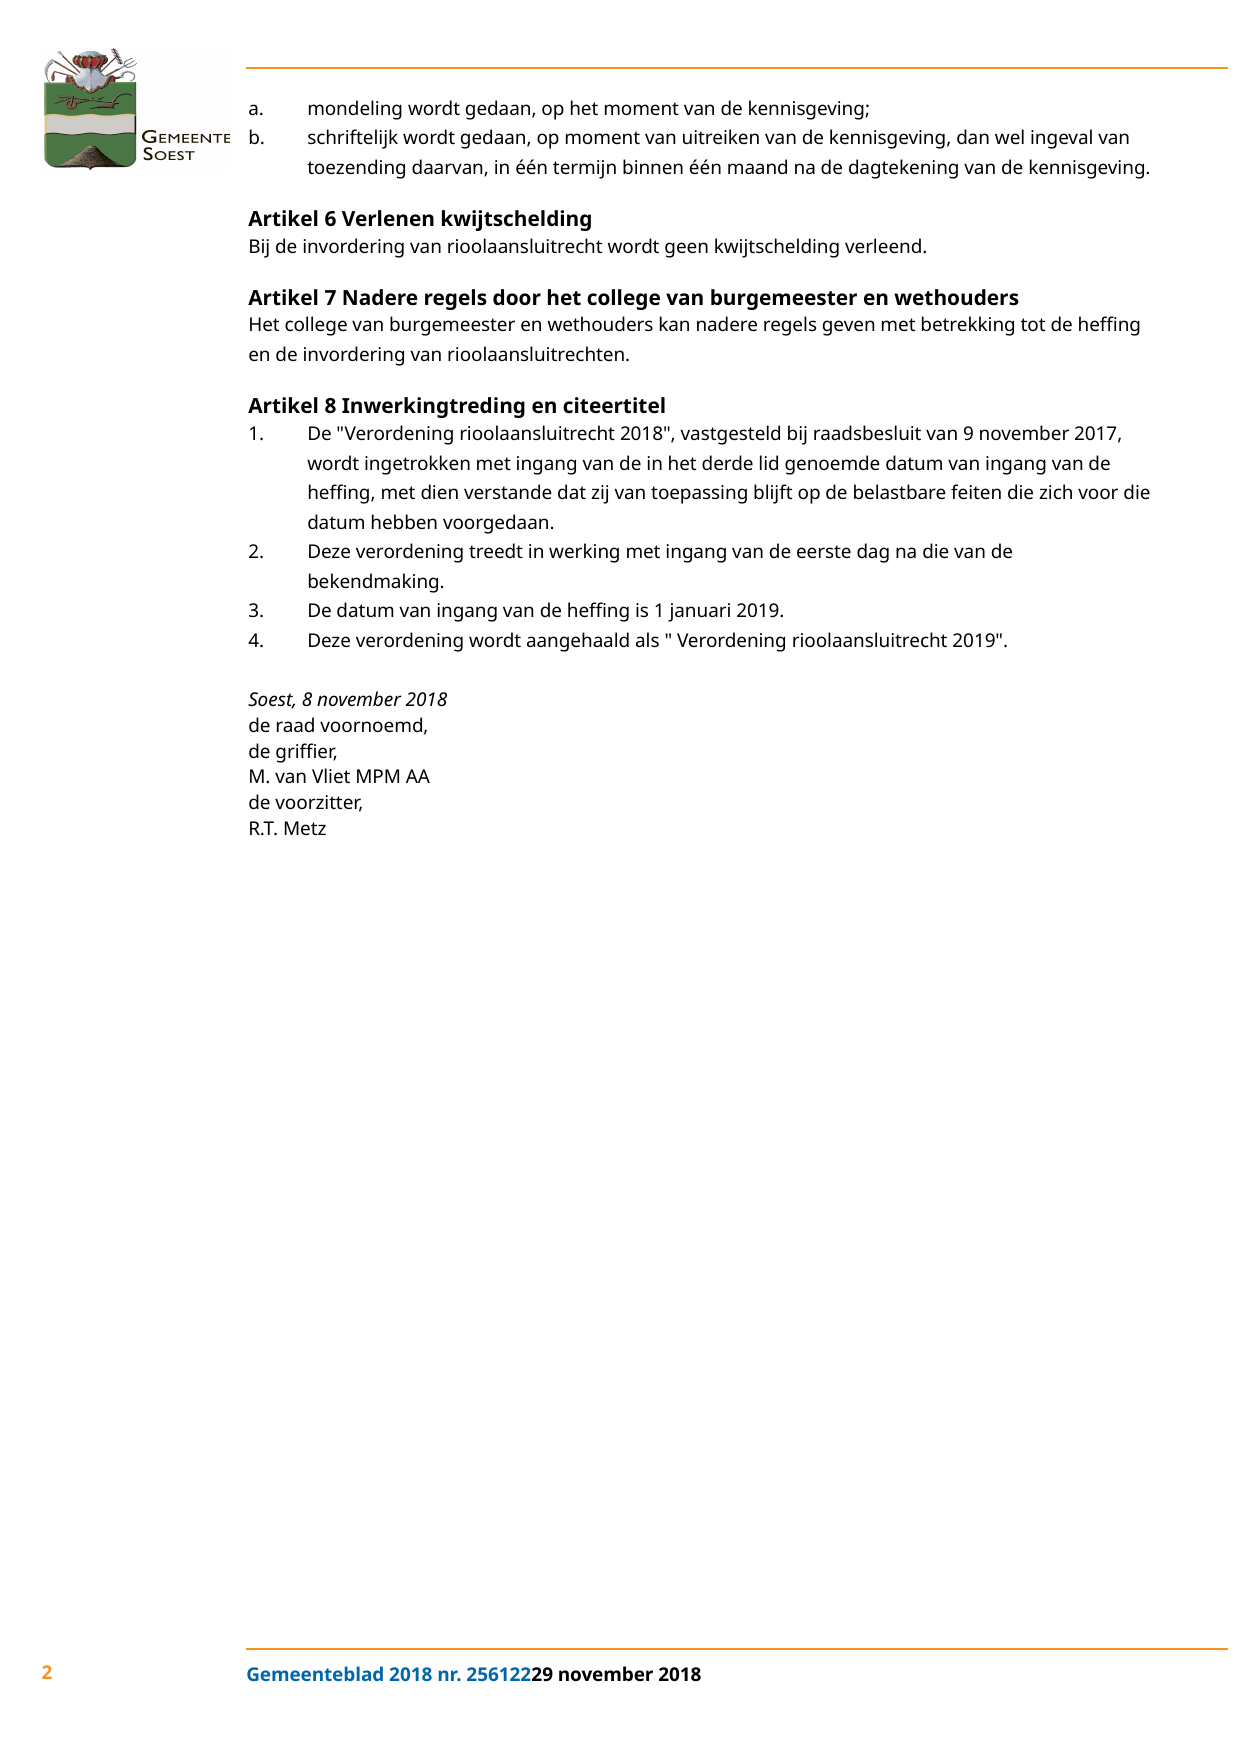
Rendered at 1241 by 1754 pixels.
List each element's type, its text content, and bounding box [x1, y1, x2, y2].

list schriftelijk wordt gedaan, op moment van uitreiken van de kennisgeving, dan wel ingeval van toezending daarvan, in één termijn binnen één maand na de dagtekening van de kennisgeving. [248, 124, 1152, 180]
text de voorzitter, [248, 789, 1152, 815]
list De datum van ingang van de heffing is 1 januari 2019. [248, 598, 1152, 623]
text Soest, 8 november 2018 [248, 686, 1152, 712]
text M. van Vliet MPM AA [248, 763, 1152, 789]
text Bij de invordering van rioolaansluitrecht wordt geen kwijtschelding verleend. [248, 233, 1152, 258]
text Artikel 6 Verlenen kwijtschelding [248, 204, 1152, 233]
list Deze verordening wordt aangehaald als " Verordening rioolaansluitrecht 2019". [248, 627, 1152, 653]
list De "Verordening rioolaansluitrecht 2018", vastgesteld bij raadsbesluit van 9 november 2017, wordt ingetrokken met ingang van de in het derde lid genoemde datum van ingang van de heffing, met dien verstande dat zij van toepassing blijft op de belastbare feiten die zich voor die datum hebben voorgedaan. [248, 420, 1152, 534]
text Artikel 8 Inwerkingtreding en citeertitel [248, 392, 1152, 420]
text de griffier, [248, 738, 1152, 763]
text de raad voornoemd, [248, 712, 1152, 738]
text Artikel 7 Nadere regels door het college van burgemeester en wethouders [248, 283, 1152, 312]
list mondeling wordt gedaan, op het moment van de kennisgeving; [248, 95, 1152, 121]
picture [41, 47, 231, 172]
text R.T. Metz [248, 815, 1152, 841]
text Het college van burgemeester en wethouders kan nadere regels geven met betrekking tot de heffing en de invordering van rioolaansluitrechten. [248, 312, 1152, 367]
list Deze verordening treedt in werking met ingang van de eerste dag na die van de bekendmaking. [248, 538, 1152, 594]
